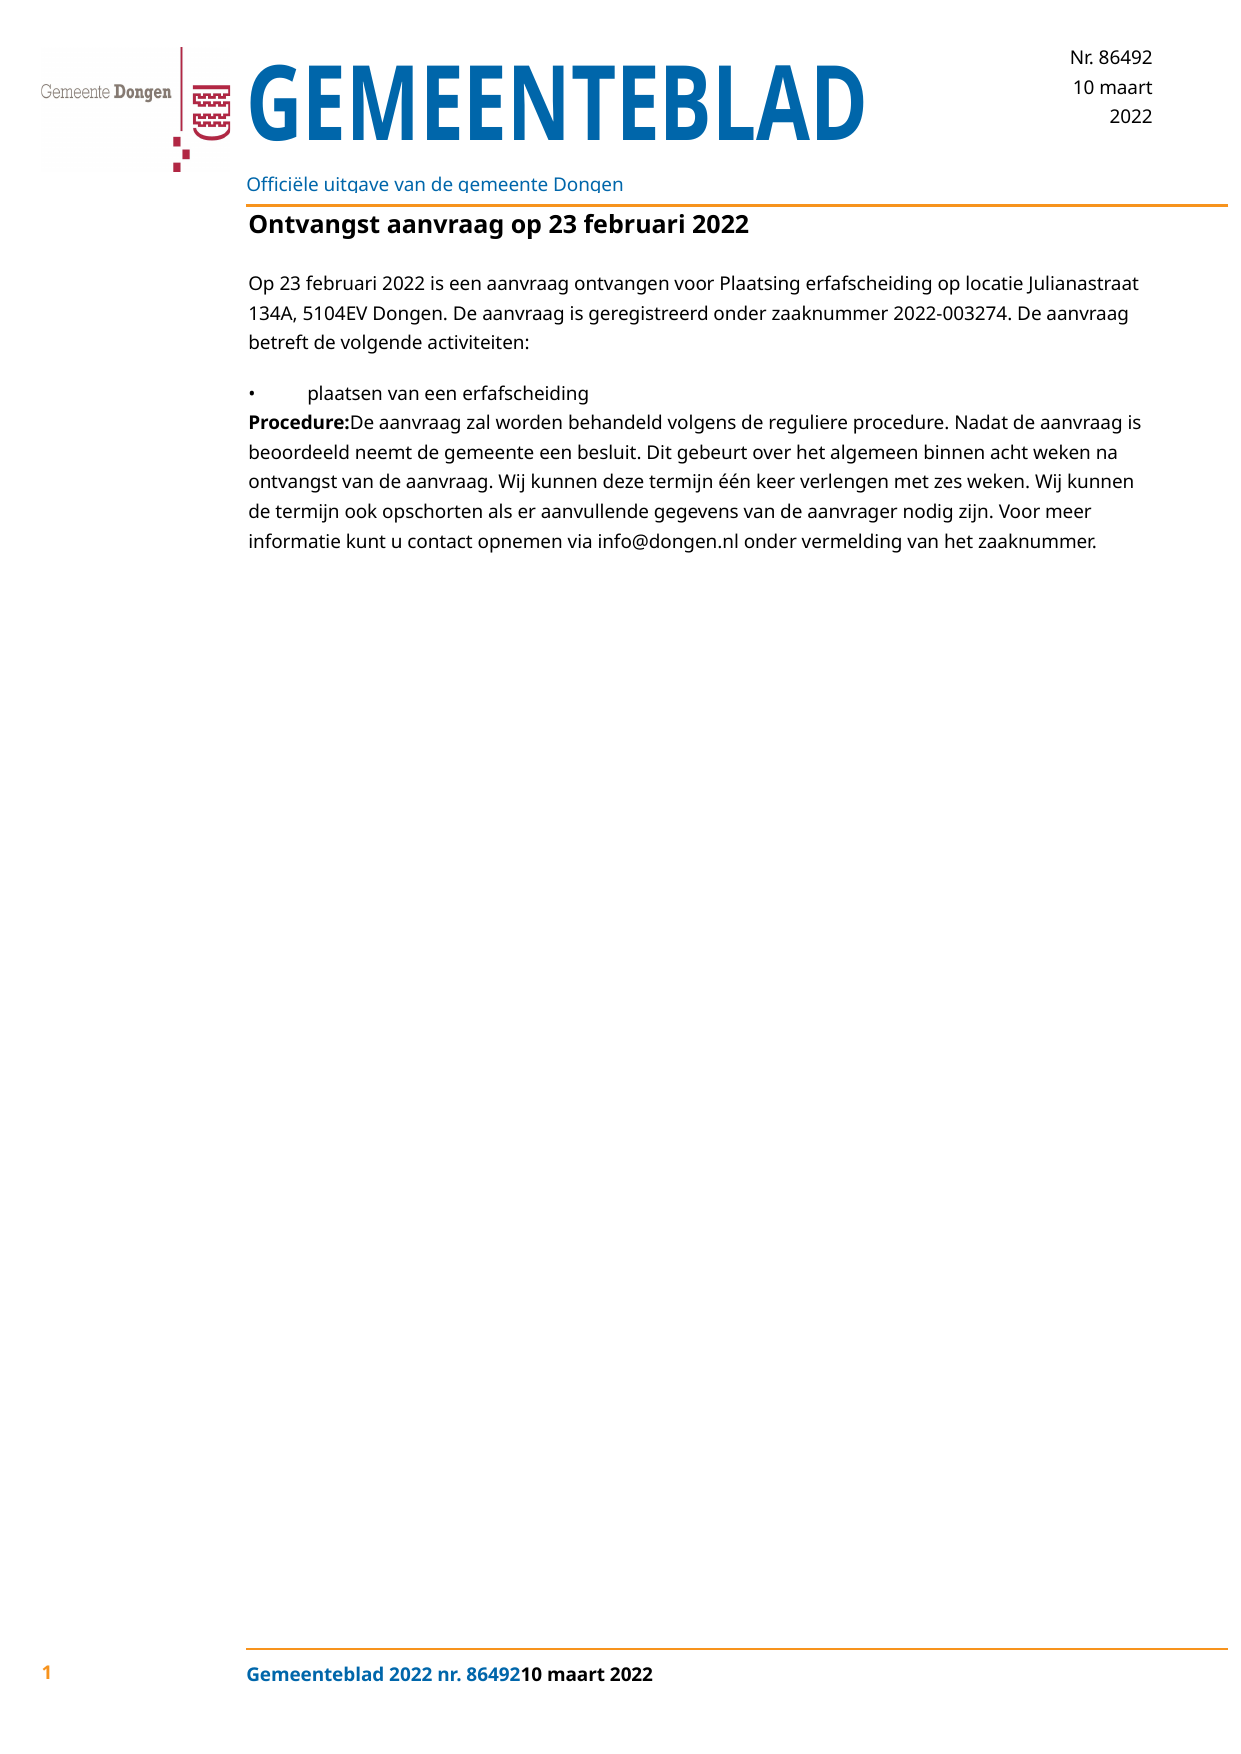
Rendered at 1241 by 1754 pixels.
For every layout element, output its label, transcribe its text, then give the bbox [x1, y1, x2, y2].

list plaatsen van een erfafscheiding [248, 380, 1152, 406]
text Ontvangst aanvraag op 23 februari 2022 [248, 207, 1152, 241]
picture [41, 47, 231, 172]
text Op 23 februari 2022 is een aanvraag ontvangen voor Plaatsing erfafscheiding op locatie Julianastraat 134A, 5104EV Dongen. De aanvraag is geregistreerd onder zaaknummer 2022-003274. De aanvraag betreft de volgende activiteiten: [248, 270, 1152, 355]
text Procedure:De aanvraag zal worden behandeld volgens de reguliere procedure. Nadat de aanvraag is beoordeeld neemt de gemeente een besluit. Dit gebeurt over het algemeen binnen acht weken na ontvangst van de aanvraag. Wij kunnen deze termijn één keer verlengen met zes weken. Wij kunnen de termijn ook opschorten als er aanvullende gegevens van de aanvrager nodig zijn. Voor meer informatie kunt u contact opnemen via info@dongen.nl onder vermelding van het zaaknummer. [248, 409, 1152, 553]
